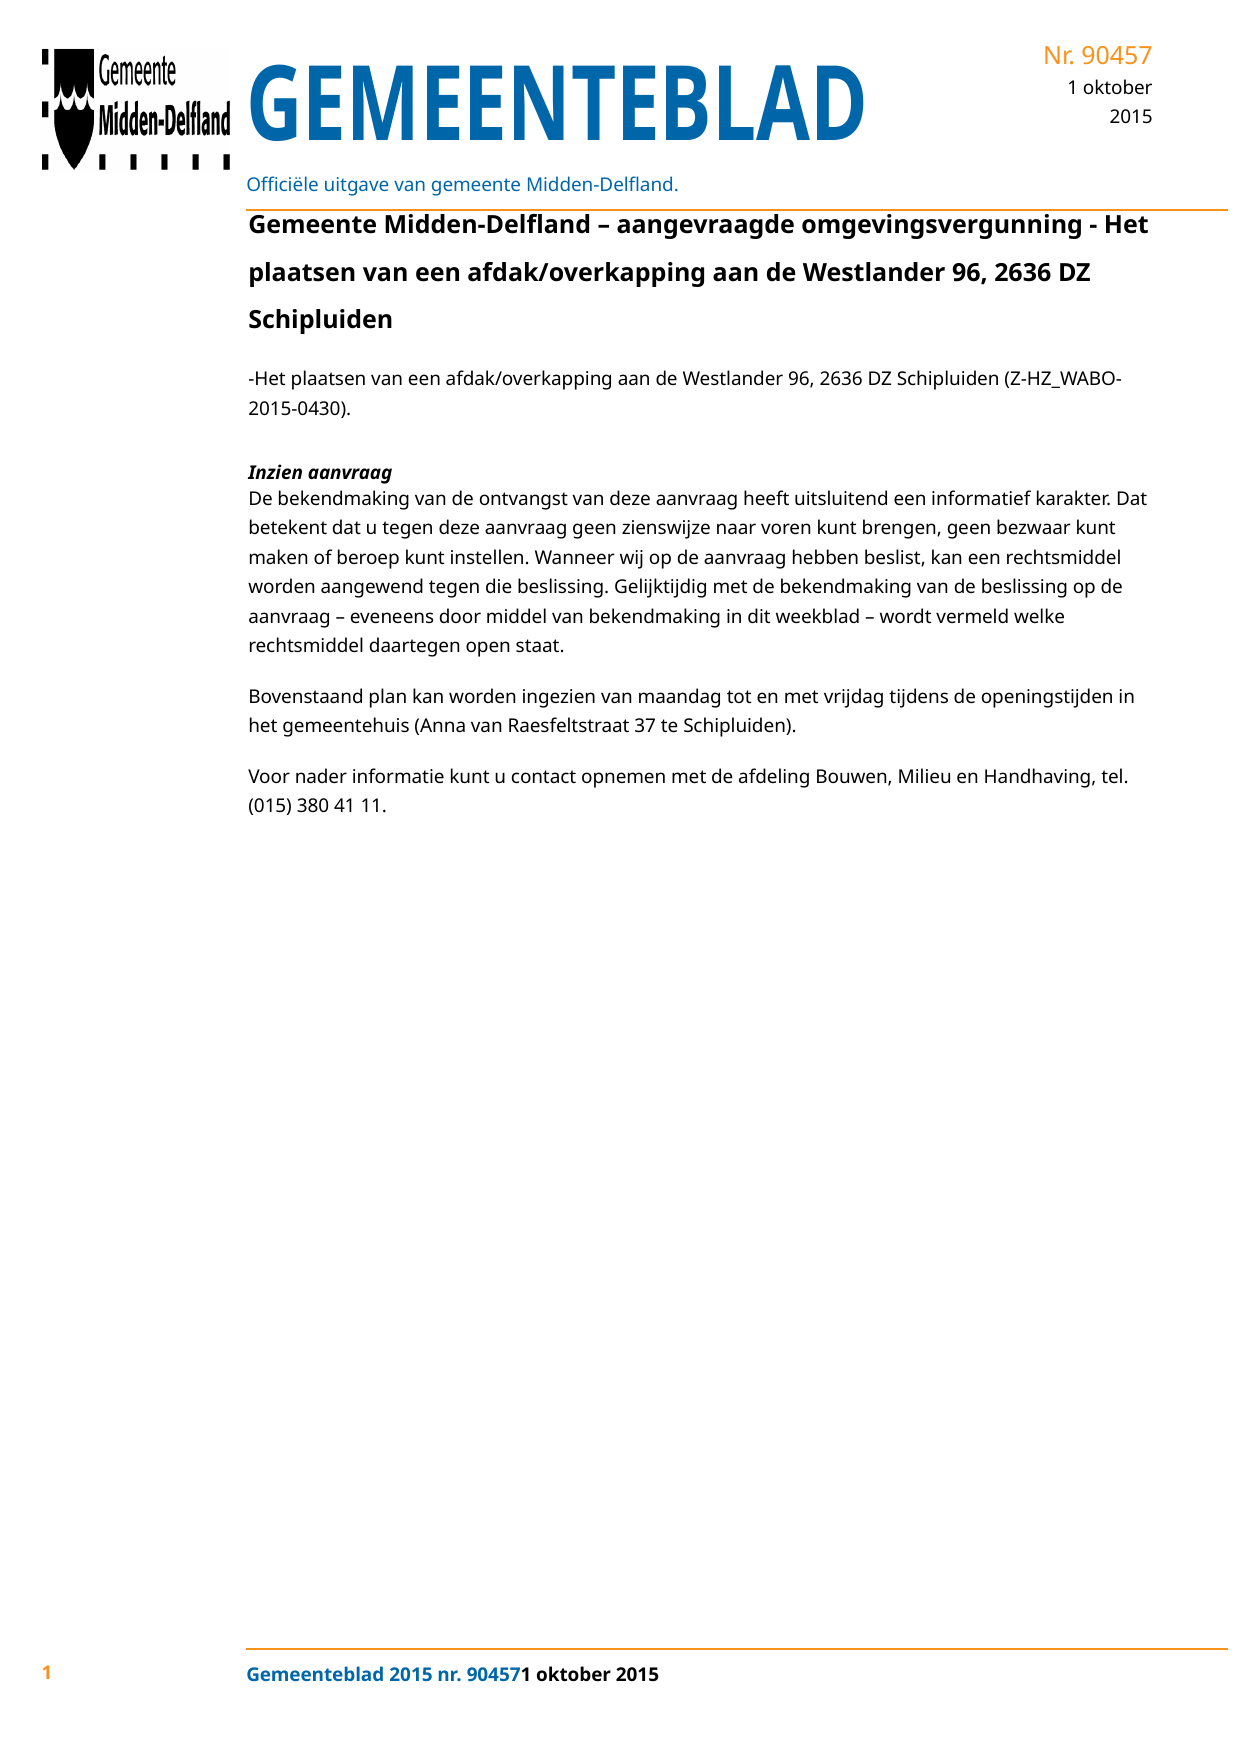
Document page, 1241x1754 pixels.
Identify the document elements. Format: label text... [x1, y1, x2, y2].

text Voor nader informatie kunt u contact opnemen met de afdeling Bouwen, Milieu en Handhaving, tel. (015) 380 41 11. [248, 763, 1152, 818]
picture [41, 47, 231, 172]
text Bovenstaand plan kan worden ingezien van maandag tot en met vrijdag tijdens de openingstijden in het gemeentehuis (Anna van Raesfeltstraat 37 te Schipluiden). [248, 683, 1152, 738]
text Gemeente Midden-Delfland – aangevraagde omgevingsvergunning - Het plaatsen van een afdak/overkapping aan de Westlander 96, 2636 DZ Schipluiden [248, 211, 1152, 336]
text Inzien aanvraag [248, 459, 1152, 485]
text -Het plaatsen van een afdak/overkapping aan de Westlander 96, 2636 DZ Schipluiden (Z-HZ_WABO-2015-0430). [248, 366, 1152, 421]
text De bekendmaking van de ontvangst van deze aanvraag heeft uitsluitend een informatief karakter. Dat betekent dat u tegen deze aanvraag geen zienswijze naar voren kunt brengen, geen bezwaar kunt maken of beroep kunt instellen. Wanneer wij op de aanvraag hebben beslist, kan een rechtsmiddel worden aangewend tegen die beslissing. Gelijktijdig met de bekendmaking van de beslissing op de aanvraag – eveneens door middel van bekendmaking in dit weekblad – wordt vermeld welke rechtsmiddel daartegen open staat. [248, 485, 1152, 658]
